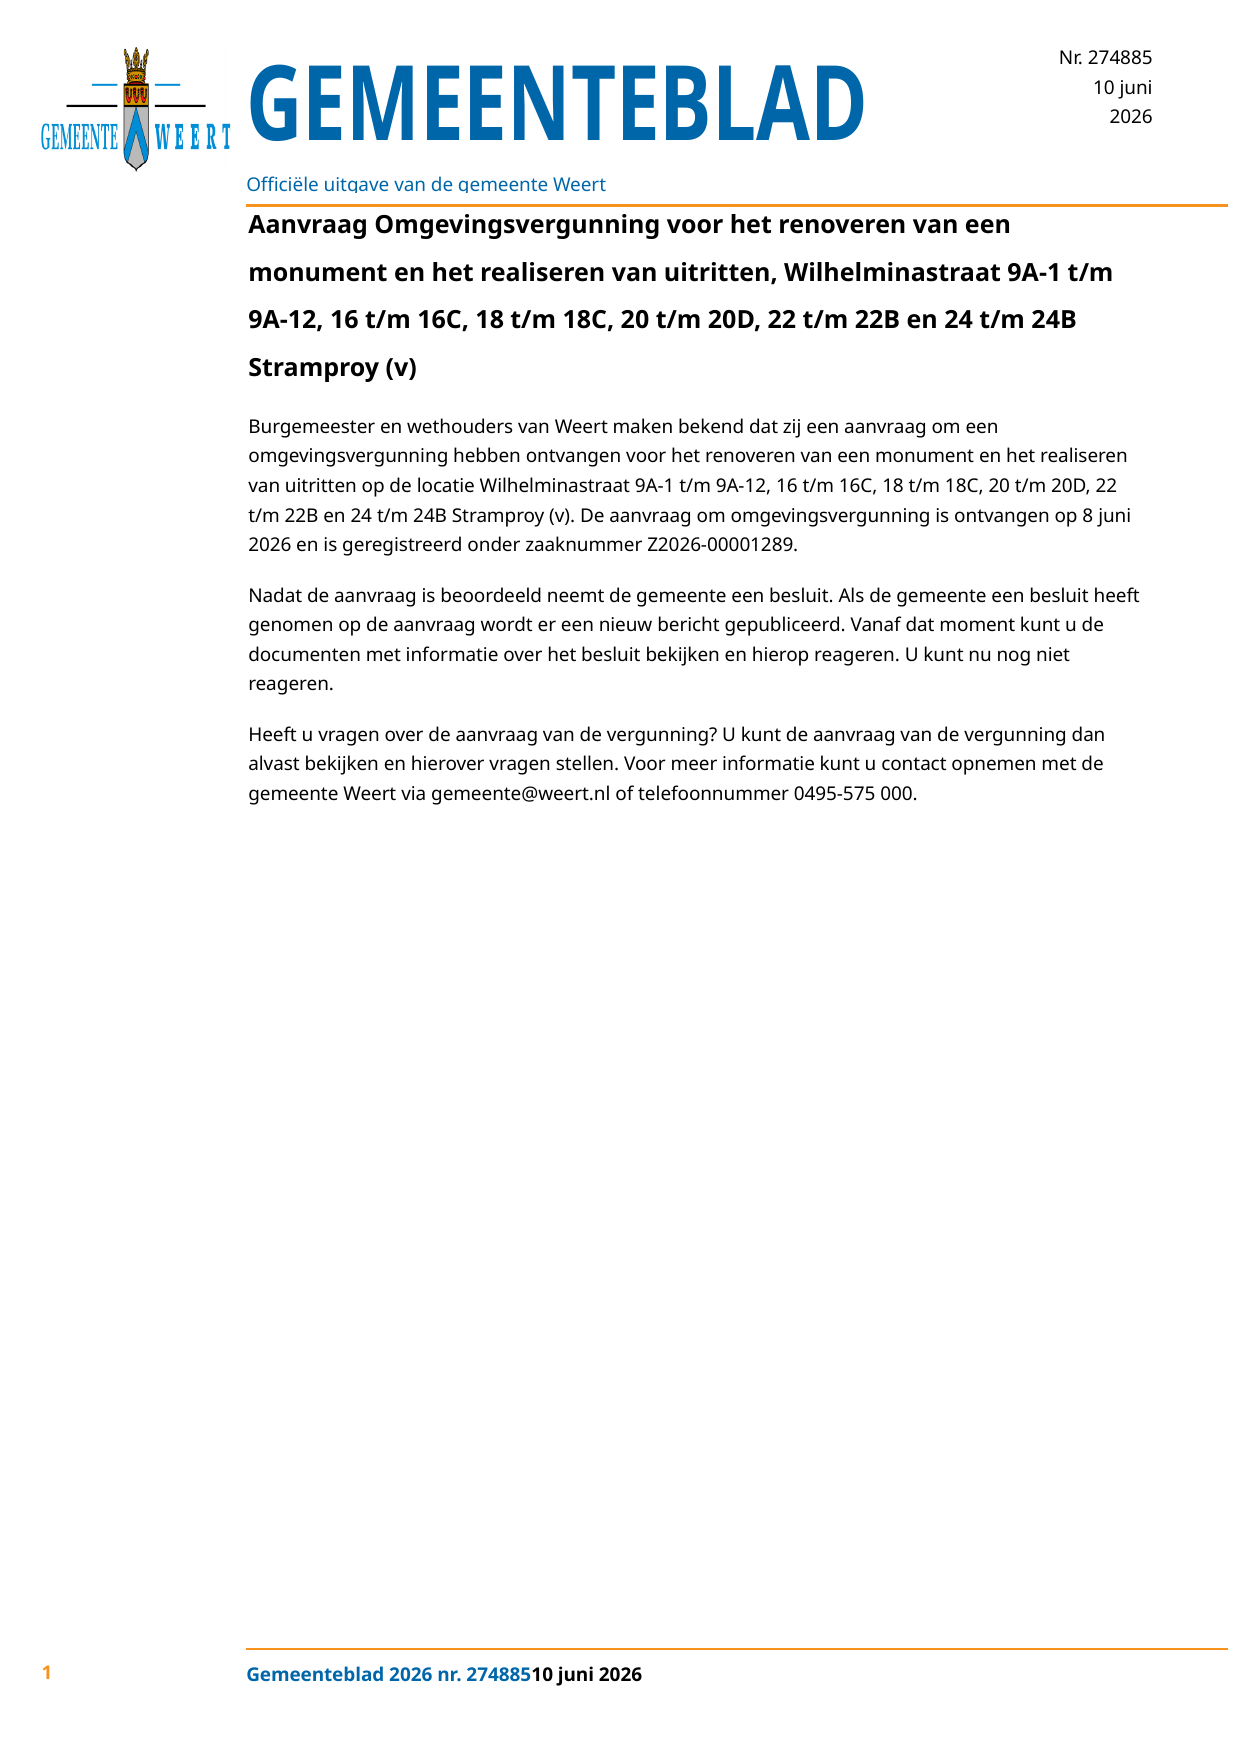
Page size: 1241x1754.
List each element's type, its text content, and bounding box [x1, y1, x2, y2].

picture [41, 47, 231, 172]
text Heeft u vragen over de aanvraag van de vergunning? U kunt de aanvraag van de vergunning dan alvast bekijken en hierover vragen stellen. Voor meer informatie kunt u contact opnemen met de gemeente Weert via gemeente@weert.nl of telefoonnummer 0495-575 000. [248, 721, 1152, 806]
text Burgemeester en wethouders van Weert maken bekend dat zij een aanvraag om een omgevingsvergunning hebben ontvangen voor het renoveren van een monument en het realiseren van uitritten op de locatie Wilhelminastraat 9A-1 t/m 9A-12, 16 t/m 16C, 18 t/m 18C, 20 t/m 20D, 22 t/m 22B en 24 t/m 24B Stramproy (v). De aanvraag om omgevingsvergunning is ontvangen op 8 juni 2026 en is geregistreerd onder zaaknummer Z2026-00001289. [248, 413, 1152, 557]
text Nadat de aanvraag is beoordeeld neemt de gemeente een besluit. Als de gemeente een besluit heeft genomen op de aanvraag wordt er een nieuw bericht gepubliceerd. Vanaf dat moment kunt u de documenten met informatie over het besluit bekijken en hierop reageren. U kunt nu nog niet reageren. [248, 582, 1152, 696]
text Aanvraag Omgevingsvergunning voor het renoveren van een monument en het realiseren van uitritten, Wilhelminastraat 9A-1 t/m 9A-12, 16 t/m 16C, 18 t/m 18C, 20 t/m 20D, 22 t/m 22B en 24 t/m 24B Stramproy (v) [248, 207, 1152, 384]
